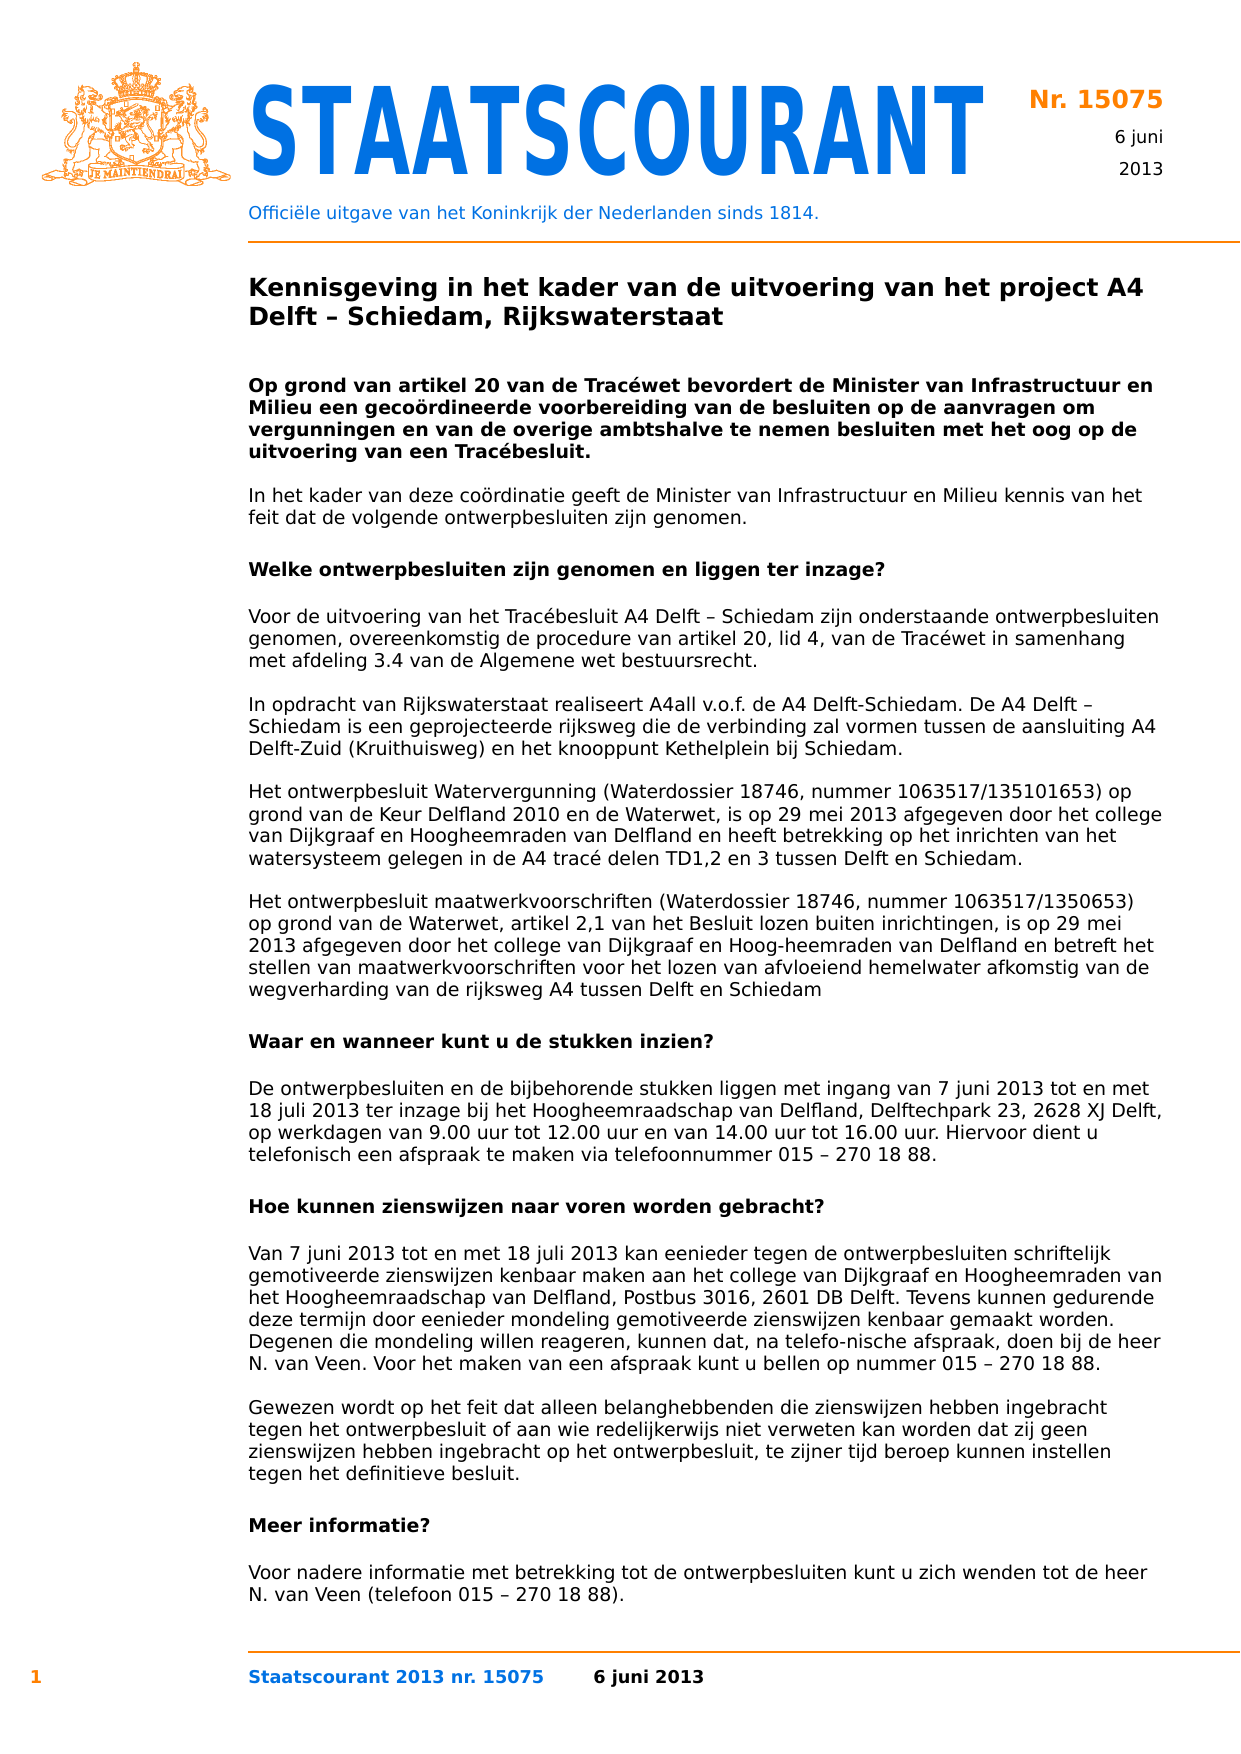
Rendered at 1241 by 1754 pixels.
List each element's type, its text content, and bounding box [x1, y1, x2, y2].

subtitle Welke ontwerpbesluiten zijn genomen en liggen ter inzage? [248, 559, 1163, 581]
text Op grond van artikel 20 van de Tracéwet bevordert de Minister van Infrastructuur en Milieu een gecoördineerde voorbereiding van de besluiten op de aanvragen om vergunningen en van de overige ambtshalve te nemen besluiten met het oog op de uitvoering van een Tracébesluit. [248, 375, 1163, 463]
text In opdracht van Rijkswaterstaat realiseert A4all v.o.f. de A4 Delft-Schiedam. De A4 Delft – Schiedam is een geprojecteerde rijksweg die de verbinding zal vormen tussen de aansluiting A4 Delft-Zuid (Kruithuisweg) en het knooppunt Kethelplein bij Schiedam. [248, 694, 1163, 759]
table_header STAATSCOURANT [248, 62, 998, 203]
table_cell 6 juni [998, 121, 1240, 153]
picture [41, 62, 231, 186]
text De ontwerpbesluiten en de bijbehorende stukken liggen met ingang van 7 juni 2013 tot en met 18 juli 2013 ter inzage bij het Hoogheemraadschap van Delfland, Delftechpark 23, 2628 XJ Delft, op werkdagen van 9.00 uur tot 12.00 uur en van 14.00 uur tot 16.00 uur. Hiervoor dient u telefonisch een afspraak te maken via telefoonnummer 015 – 270 18 88. [248, 1078, 1163, 1166]
subtitle Hoe kunnen zienswijzen naar voren worden gebracht? [248, 1196, 1163, 1218]
table_cell 2013 [998, 153, 1240, 203]
text Het ontwerpbesluit Watervergunning (Waterdossier 18746, nummer 1063517/135101653) op grond van de Keur Delfland 2010 en de Waterwet, is op 29 mei 2013 afgegeven door het college van Dijkgraaf en Hoogheemraden van Delfland en heeft betrekking op het inrichten van het watersysteem gelegen in de A4 tracé delen TD1,2 en 3 tussen Delft en Schiedam. [248, 781, 1163, 869]
subtitle Meer informatie? [248, 1515, 1163, 1537]
subtitle Kennisgeving in het kader van de uitvoering van het project A4 Delft – Schiedam, Rijkswaterstaat [248, 273, 1163, 331]
text Van 7 juni 2013 tot en met 18 juli 2013 kan eenieder tegen de ontwerpbesluiten schriftelijk gemotiveerde zienswijzen kenbaar maken aan het college van Dijkgraaf en Hoogheemraden van het Hoogheemraadschap van Delfland, Postbus 3016, 2601 DB Delft. Tevens kunnen gedurende deze termijn door eenieder mondeling gemotiveerde zienswijzen kenbaar gemaakt worden. Degenen die mondeling willen reageren, kunnen dat, na telefo-nische afspraak, doen bij de heer N. van Veen. Voor het maken van een afspraak kunt u bellen op nummer 015 – 270 18 88. [248, 1243, 1163, 1375]
text Gewezen wordt op het feit dat alleen belanghebbenden die zienswijzen hebben ingebracht tegen het ontwerpbesluit of aan wie redelijkerwijs niet verweten kan worden dat zij geen zienswijzen hebben ingebracht op het ontwerpbesluit, te zijner tijd beroep kunnen instellen tegen het definitieve besluit. [248, 1397, 1163, 1485]
table_cell Officiële uitgave van het Koninkrijk der Nederlanden sinds 1814. [248, 203, 1240, 241]
table_header [25, 62, 248, 241]
text Het ontwerpbesluit maatwerkvoorschriften (Waterdossier 18746, nummer 1063517/1350653) op grond van de Waterwet, artikel 2,1 van het Besluit lozen buiten inrichtingen, is op 29 mei 2013 afgegeven door het college van Dijkgraaf en Hoog-heemraden van Delfland en betreft het stellen van maatwerkvoorschriften voor het lozen van afvloeiend hemelwater afkomstig van de wegverharding van de rijksweg A4 tussen Delft en Schiedam [248, 891, 1163, 1001]
text In het kader van deze coördinatie geeft de Minister van Infrastructuur en Milieu kennis van het feit dat de volgende ontwerpbesluiten zijn genomen. [248, 485, 1163, 529]
table_header Nr. 15075 [998, 62, 1240, 121]
text Voor de uitvoering van het Tracébesluit A4 Delft – Schiedam zijn onderstaande ontwerpbesluiten genomen, overeenkomstig de procedure van artikel 20, lid 4, van de Tracéwet in samenhang met afdeling 3.4 van de Algemene wet bestuursrecht. [248, 606, 1163, 672]
text Voor nadere informatie met betrekking tot de ontwerpbesluiten kunt u zich wenden tot de heer N. van Veen (telefoon 015 – 270 18 88). [248, 1562, 1163, 1606]
subtitle Waar en wanneer kunt u de stukken inzien? [248, 1031, 1163, 1053]
